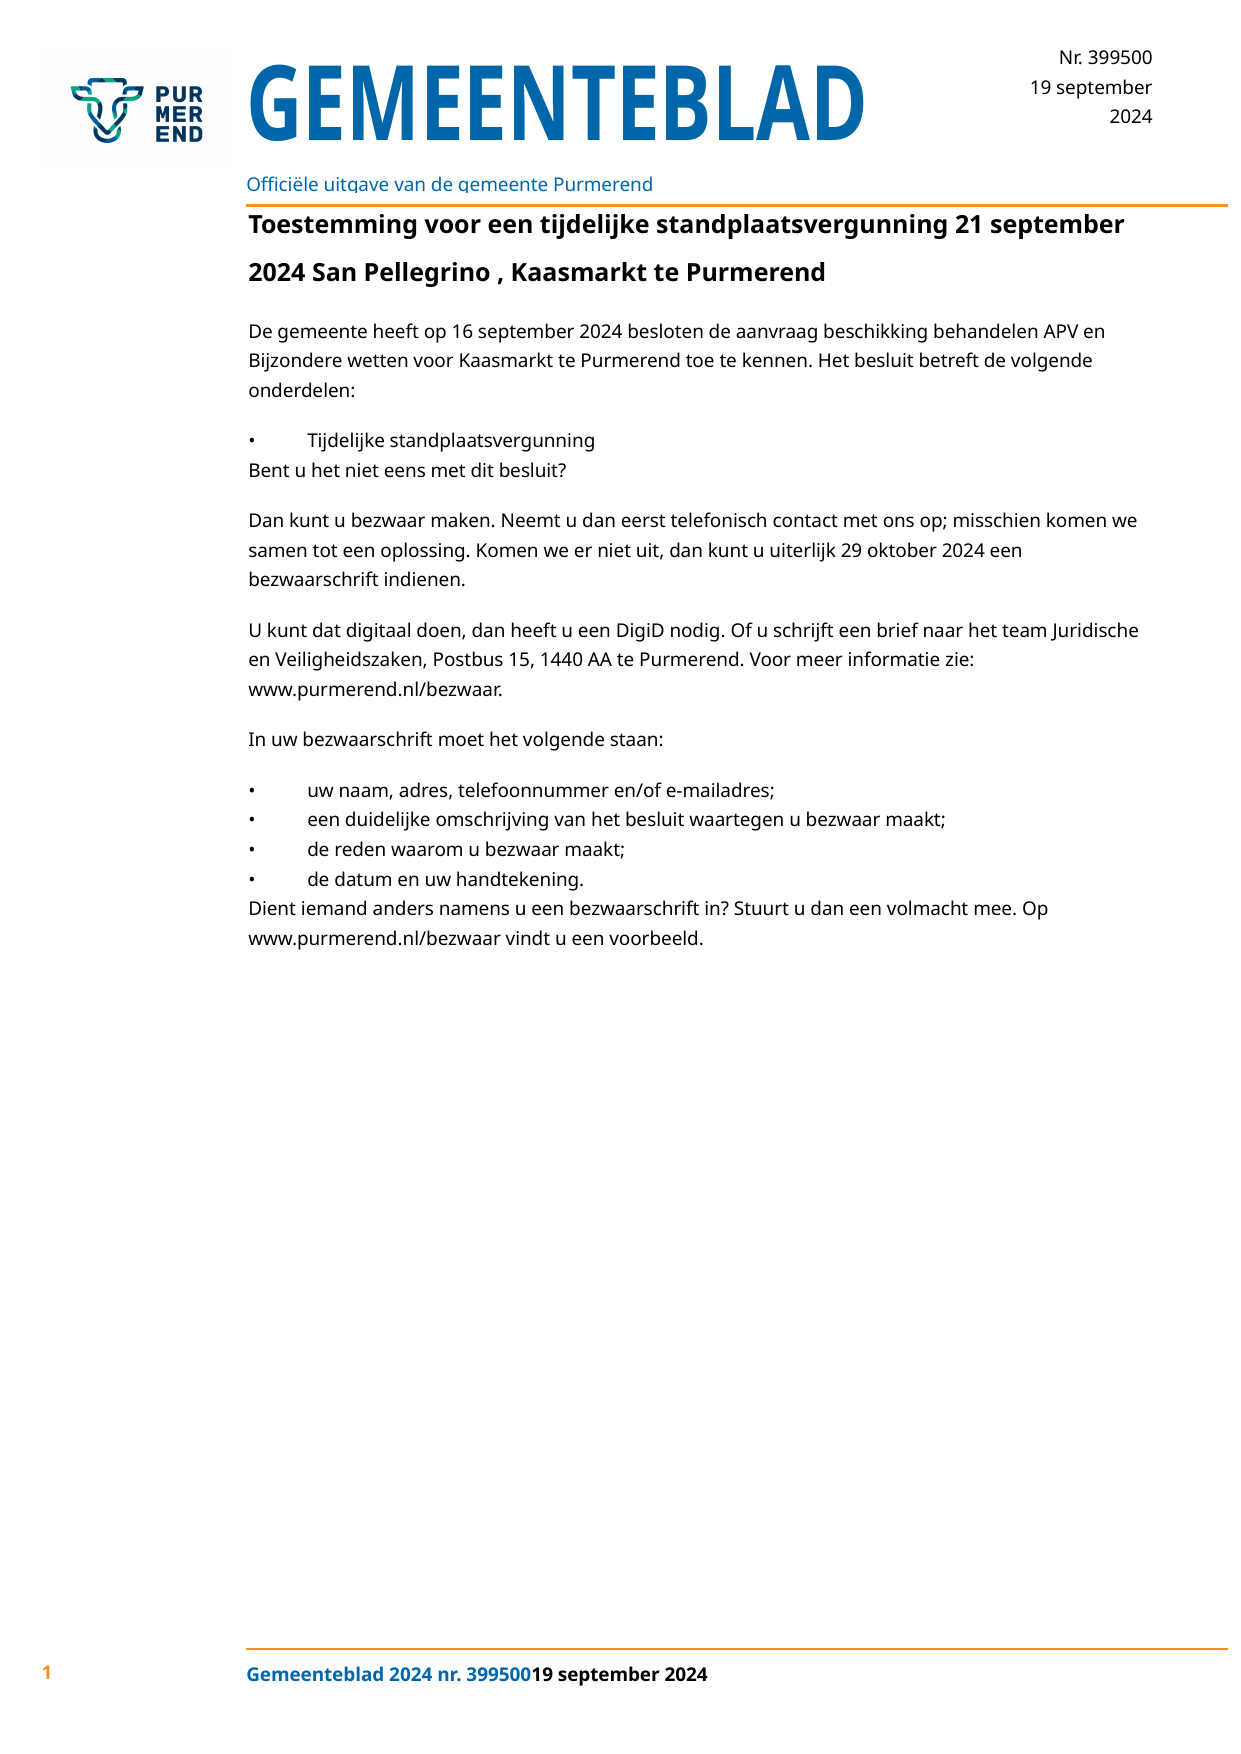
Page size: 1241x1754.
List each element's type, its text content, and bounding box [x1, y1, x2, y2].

list uw naam, adres, telefoonnummer en/of e-mailadres; [248, 777, 1152, 803]
text Dient iemand anders namens u een bezwaarschrift in? Stuurt u dan een volmacht mee. Op www.purmerend.nl/bezwaar vindt u een voorbeeld. [248, 895, 1152, 951]
list een duidelijke omschrijving van het besluit waartegen u bezwaar maakt; [248, 807, 1152, 832]
list de reden waarom u bezwaar maakt; [248, 836, 1152, 862]
text Dan kunt u bezwaar maken. Neemt u dan eerst telefonisch contact met ons op; misschien komen we samen tot een oplossing. Komen we er niet uit, dan kunt u uiterlijk 29 oktober 2024 een bezwaarschrift indienen. [248, 507, 1152, 592]
text Toestemming voor een tijdelijke standplaatsvergunning 21 september 2024 San Pellegrino , Kaasmarkt te Purmerend [248, 207, 1152, 288]
text In uw bezwaarschrift moet het volgende staan: [248, 727, 1152, 752]
picture [41, 47, 231, 172]
text De gemeente heeft op 16 september 2024 besloten de aanvraag beschikking behandelen APV en Bijzondere wetten voor Kaasmarkt te Purmerend toe te kennen. Het besluit betreft de volgende onderdelen: [248, 318, 1152, 403]
text Bent u het niet eens met dit besluit? [248, 457, 1152, 483]
text U kunt dat digitaal doen, dan heeft u een DigiD nodig. Of u schrijft een brief naar het team Juridische en Veiligheidszaken, Postbus 15, 1440 AA te Purmerend. Voor meer informatie zie: www.purmerend.nl/bezwaar. [248, 617, 1152, 702]
list de datum en uw handtekening. [248, 866, 1152, 892]
list Tijdelijke standplaatsvergunning [248, 427, 1152, 453]
